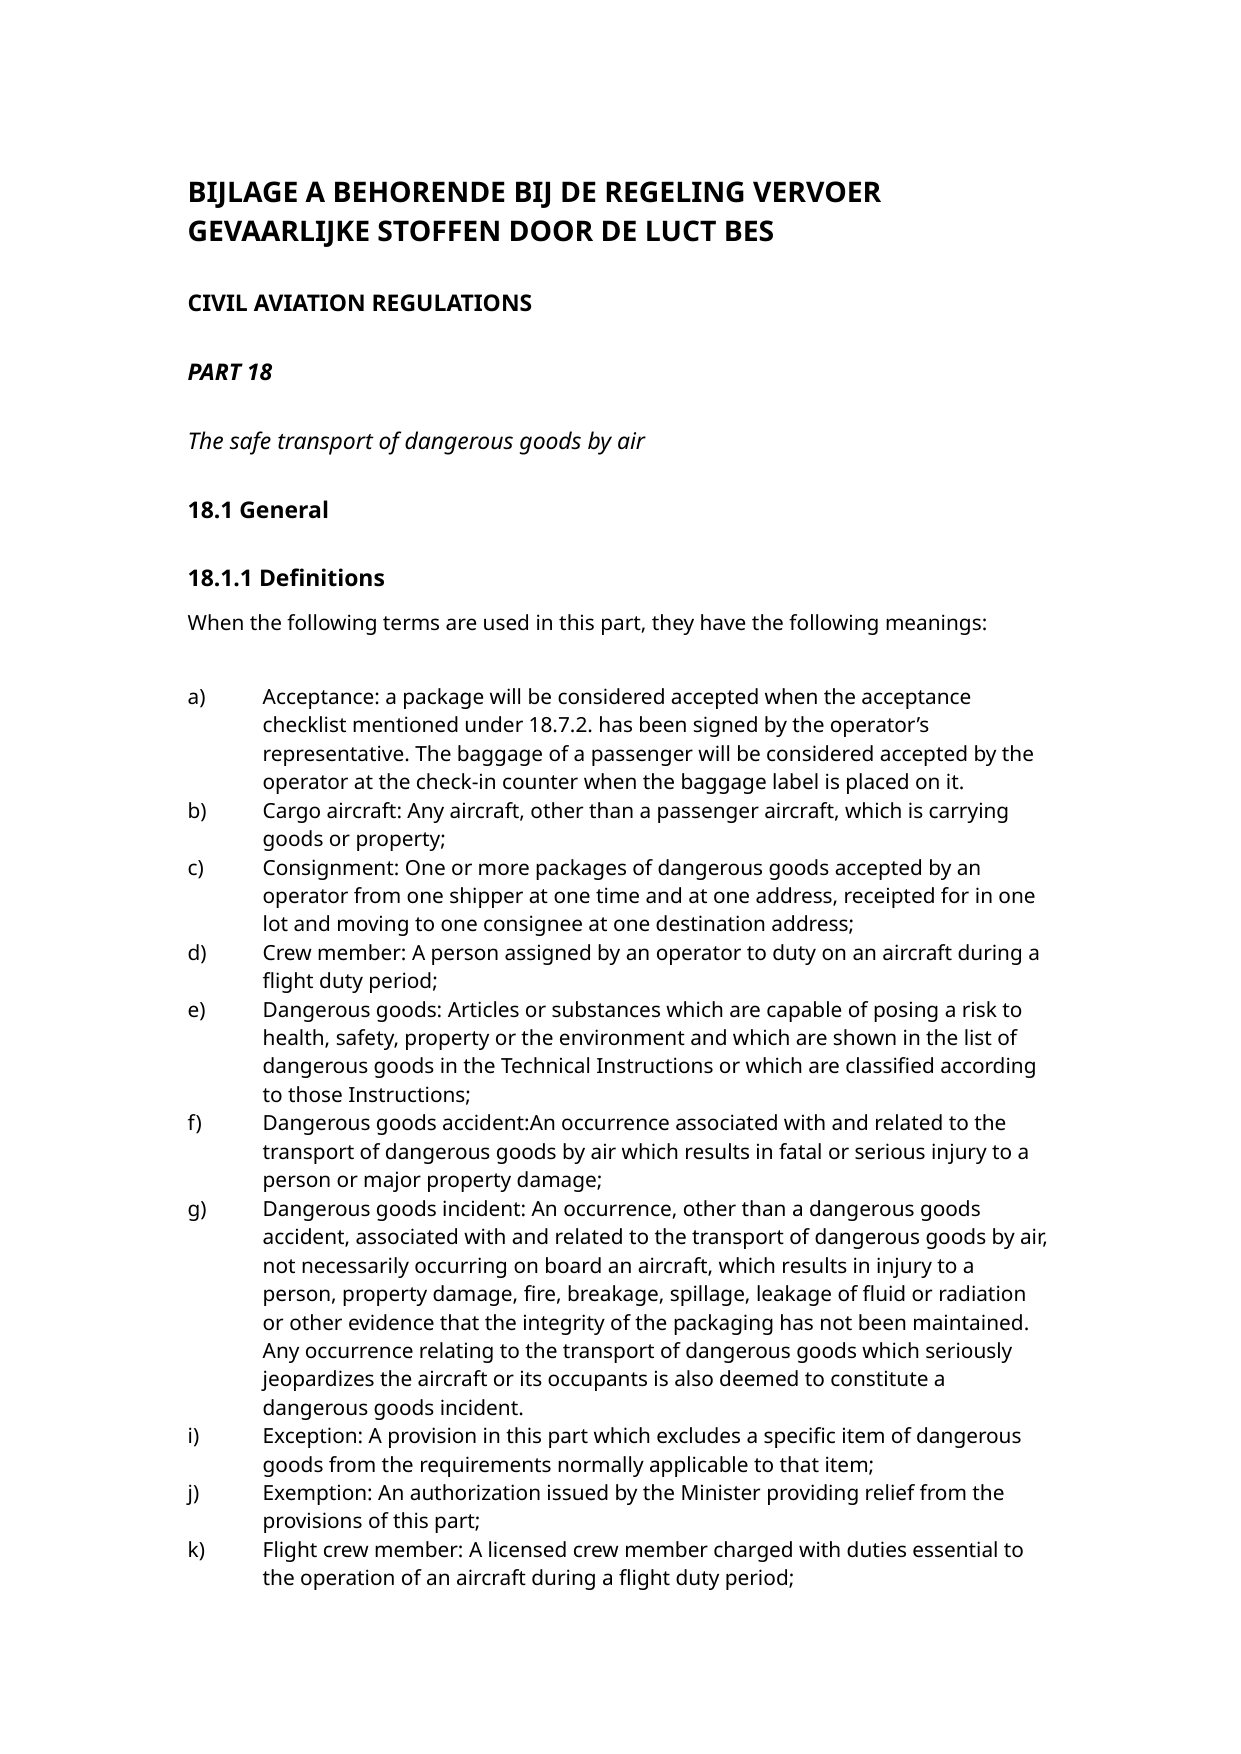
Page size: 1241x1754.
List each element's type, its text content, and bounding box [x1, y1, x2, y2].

subtitle 18.1 General [187, 493, 1053, 525]
subtitle The safe transport of dangerous goods by air [187, 425, 1053, 456]
subtitle CIVIL AVIATION REGULATIONS [187, 287, 1053, 318]
list Dangerous goods: Articles or substances which are capable of posing a risk to health, safety, property or the environment and which are shown in the list of dangerous goods in the Technical Instructions or which are classified according to those Instructions; [187, 995, 1053, 1108]
list Consignment: One or more packages of dangerous goods accepted by an operator from one shipper at one time and at one address, receipted for in one lot and moving to one consignee at one destination address; [187, 853, 1053, 938]
list Exemption: An authorization issued by the Minister providing relief from the provisions of this part; [187, 1478, 1053, 1535]
list Exception: A provision in this part which excludes a specific item of dangerous goods from the requirements normally applicable to that item; [187, 1421, 1053, 1478]
text When the following terms are used in this part, they have the following meanings: [187, 608, 1053, 637]
list Acceptance: a package will be considered accepted when the acceptance checklist mentioned under 18.7.2. has been signed by the operator’s representative. The baggage of a passenger will be considered accepted by the operator at the check-in counter when the baggage label is placed on it. [187, 682, 1053, 796]
list Cargo aircraft: Any aircraft, other than a passenger aircraft, which is carrying goods or property; [187, 796, 1053, 853]
list Flight crew member: A licensed crew member charged with duties essential to the operation of an aircraft during a flight duty period; [187, 1535, 1053, 1592]
subtitle PART 18 [187, 356, 1053, 387]
list Dangerous goods incident: An occurrence, other than a dangerous goods accident, associated with and related to the transport of dangerous goods by air, not necessarily occurring on board an aircraft, which results in injury to a person, property damage, fire, breakage, spillage, leakage of fluid or radiation or other evidence that the integrity of the packaging has not been maintained. Any occurrence relating to the transport of dangerous goods which seriously jeopardizes the aircraft or its occupants is also deemed to constitute a dangerous goods incident. [187, 1194, 1053, 1421]
list Crew member: A person assigned by an operator to duty on an aircraft during a flight duty period; [187, 938, 1053, 995]
subtitle 18.1.1 Definitions [187, 562, 1053, 593]
subtitle BIJLAGE A BEHORENDE BIJ DE REGELING VERVOER GEVAARLIJKE STOFFEN DOOR DE LUCT BES [187, 172, 1053, 250]
list Dangerous goods accident:An occurrence associated with and related to the transport of dangerous goods by air which results in fatal or serious injury to a person or major property damage; [187, 1108, 1053, 1194]
